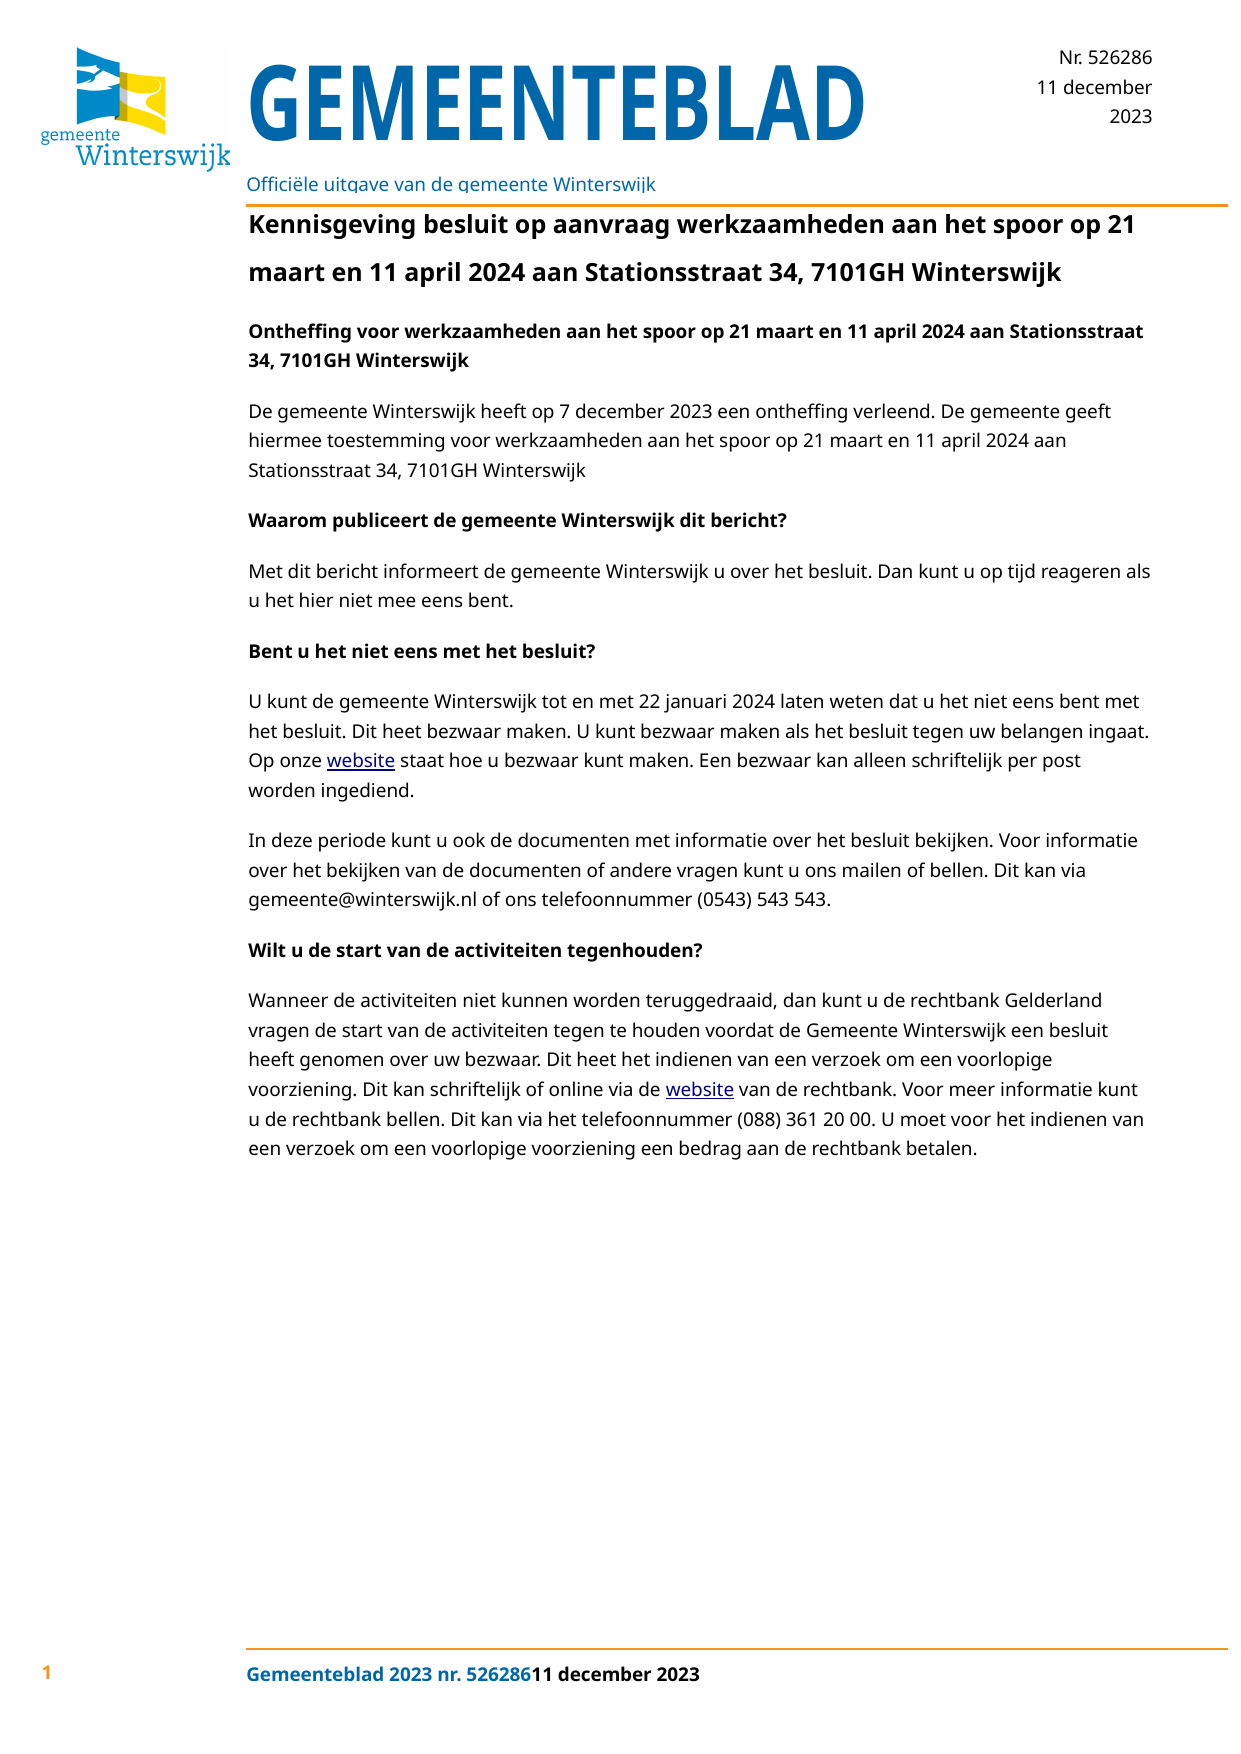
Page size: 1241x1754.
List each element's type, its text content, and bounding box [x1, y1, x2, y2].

picture [41, 47, 231, 172]
text U kunt de gemeente Winterswijk tot en met 22 januari 2024 laten weten dat u het niet eens bent met het besluit. Dit heet bezwaar maken. U kunt bezwaar maken als het besluit tegen uw belangen ingaat. Op onze website staat hoe u bezwaar kunt maken. Een bezwaar kan alleen schriftelijk per post worden ingediend. [248, 688, 1152, 803]
text Bent u het niet eens met het besluit? [248, 638, 1152, 664]
text Met dit bericht informeert de gemeente Winterswijk u over het besluit. Dan kunt u op tijd reageren als u het hier niet mee eens bent. [248, 558, 1152, 613]
text In deze periode kunt u ook de documenten met informatie over het besluit bekijken. Voor informatie over het bekijken van de documenten of andere vragen kunt u ons mailen of bellen. Dit kan via gemeente@winterswijk.nl of ons telefoonnummer (0543) 543 543. [248, 827, 1152, 912]
text Wilt u de start van de activiteiten tegenhouden? [248, 937, 1152, 963]
picture [225, 153, 231, 162]
text Wanneer de activiteiten niet kunnen worden teruggedraaid, dan kunt u de rechtbank Gelderland vragen de start van de activiteiten tegen te houden voordat de Gemeente Winterswijk een besluit heeft genomen over uw bezwaar. Dit heet het indienen van een verzoek om een voorlopige voorziening. Dit kan schriftelijk of online via de website van de rechtbank. Voor meer informatie kunt u de rechtbank bellen. Dit kan via het telefoonnummer (088) 361 20 00. U moet voor het indienen van een verzoek om een voorlopige voorziening een bedrag aan de rechtbank betalen. [248, 987, 1152, 1161]
text Waarom publiceert de gemeente Winterswijk dit bericht? [248, 507, 1152, 533]
text Ontheffing voor werkzaamheden aan het spoor op 21 maart en 11 april 2024 aan Stationsstraat 34, 7101GH Winterswijk [248, 318, 1152, 373]
text De gemeente Winterswijk heeft op 7 december 2023 een ontheffing verleend. De gemeente geeft hiermee toestemming voor werkzaamheden aan het spoor op 21 maart en 11 april 2024 aan Stationsstraat 34, 7101GH Winterswijk [248, 398, 1152, 483]
text Kennisgeving besluit op aanvraag werkzaamheden aan het spoor op 21 maart en 11 april 2024 aan Stationsstraat 34, 7101GH Winterswijk [248, 207, 1152, 288]
